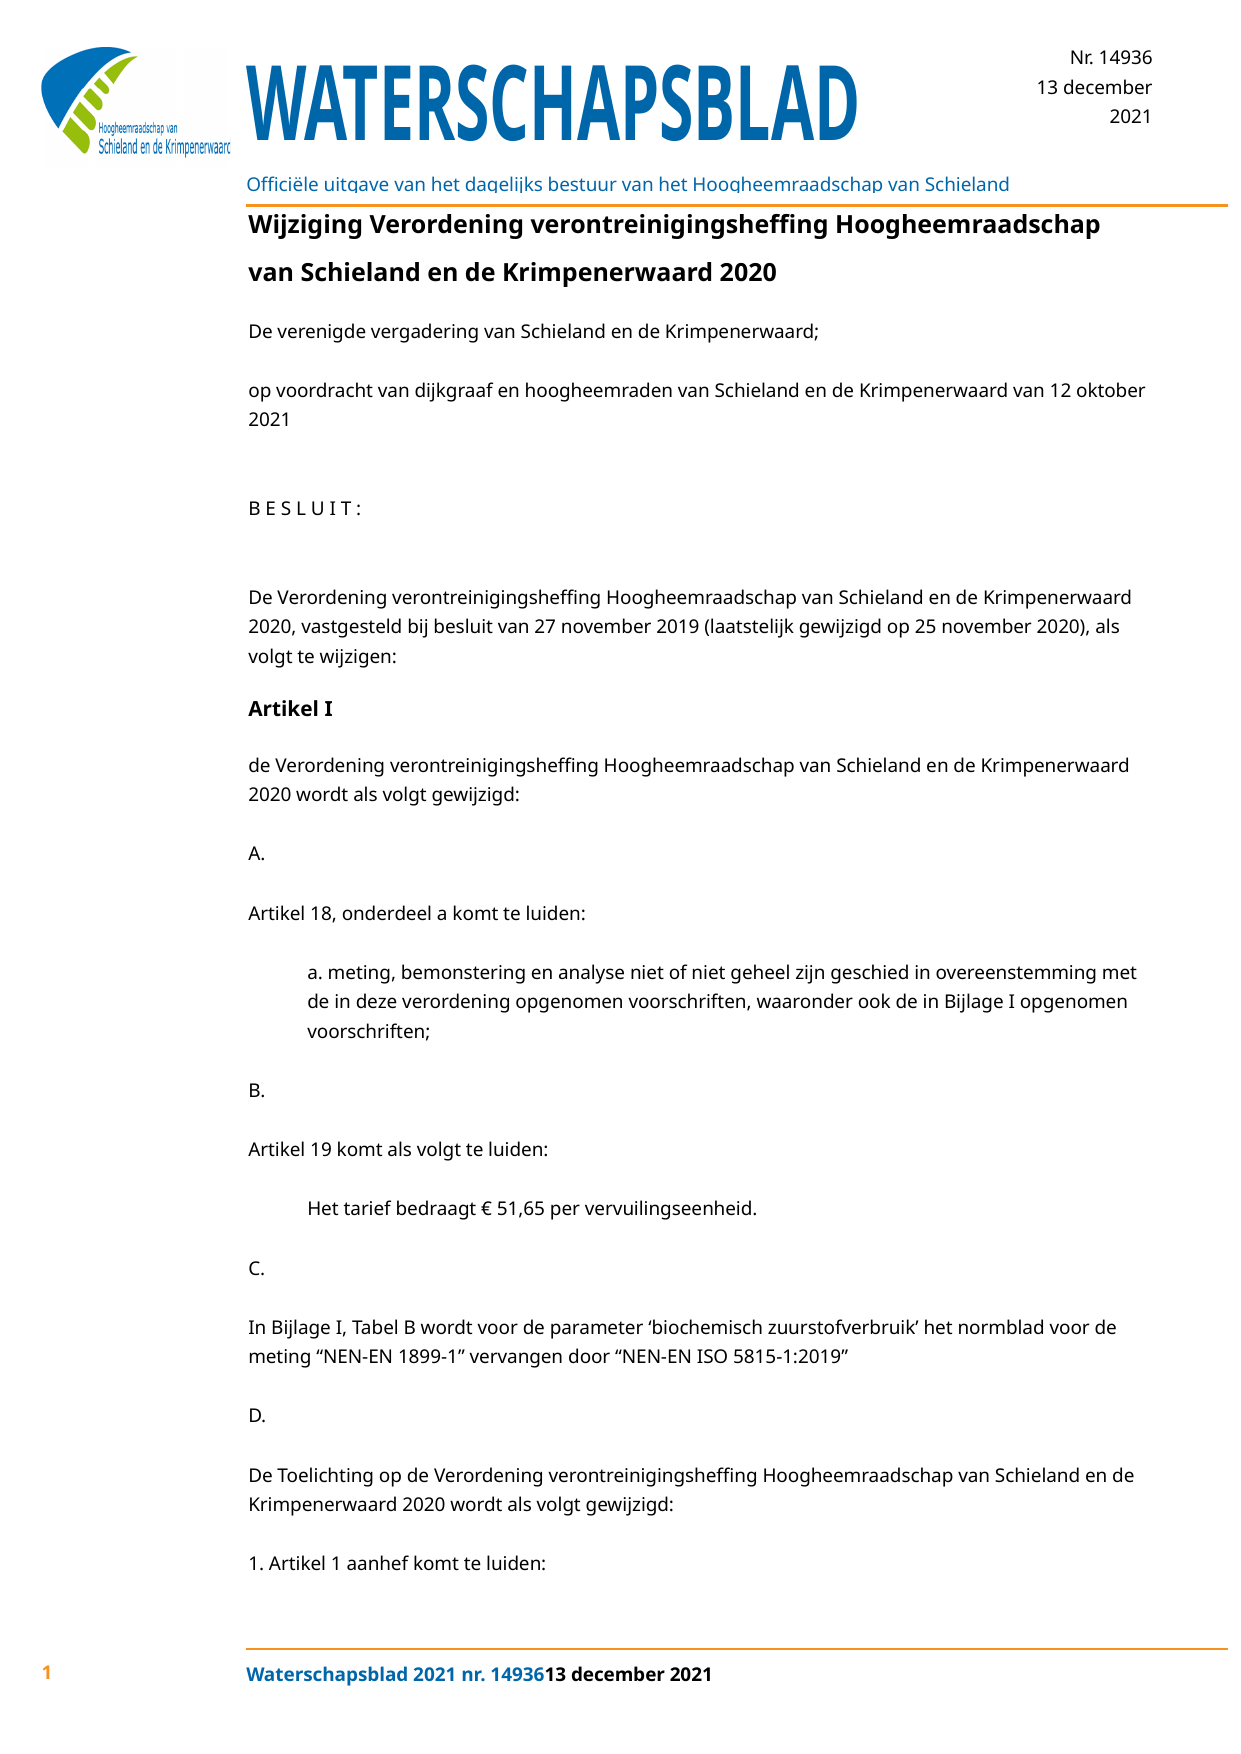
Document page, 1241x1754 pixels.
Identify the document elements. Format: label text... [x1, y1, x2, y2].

text Artikel 18, onderdeel a komt te luiden: [248, 900, 1152, 925]
text A. [248, 841, 1152, 866]
picture [41, 47, 231, 172]
text op voordracht van dijkgraaf en hoogheemraden van Schieland en de Krimpenerwaard van 12 oktober 2021 [248, 377, 1152, 432]
text B. [248, 1077, 1152, 1103]
list Het tarief bedraagt € 51,65 per vervuilingseenheid. [248, 1196, 1152, 1221]
list a. meting, bemonstering en analyse niet of niet geheel zijn geschied in overeenstemming met de in deze verordening opgenomen voorschriften, waaronder ook de in Bijlage I opgenomen voorschriften; [248, 959, 1152, 1044]
text Artikel I [248, 694, 1152, 722]
text De Toelichting op de Verordening verontreinigingsheffing Hoogheemraadschap van Schieland en de Krimpenerwaard 2020 wordt als volgt gewijzigd: [248, 1462, 1152, 1517]
text De verenigde vergadering van Schieland en de Krimpenerwaard; [248, 318, 1152, 344]
text Artikel 19 komt als volgt te luiden: [248, 1136, 1152, 1162]
text D. [248, 1403, 1152, 1428]
text C. [248, 1255, 1152, 1280]
text B E S L U I T : [248, 495, 1152, 521]
text Wijziging Verordening verontreinigingsheffing Hoogheemraadschap van Schieland en de Krimpenerwaard 2020 [248, 207, 1152, 288]
text In Bijlage I, Tabel B wordt voor de parameter ‘biochemisch zuurstofverbruik’ het normblad voor de meting “NEN-EN 1899-1” vervangen door “NEN-EN ISO 5815-1:2019” [248, 1314, 1152, 1369]
text 1. Artikel 1 aanhef komt te luiden: [248, 1551, 1152, 1576]
text de Verordening verontreinigingsheffing Hoogheemraadschap van Schieland en de Krimpenerwaard 2020 wordt als volgt gewijzigd: [248, 752, 1152, 807]
text De Verordening verontreinigingsheffing Hoogheemraadschap van Schieland en de Krimpenerwaard 2020, vastgesteld bij besluit van 27 november 2019 (laatstelijk gewijzigd op 25 november 2020), als volgt te wijzigen: [248, 584, 1152, 669]
